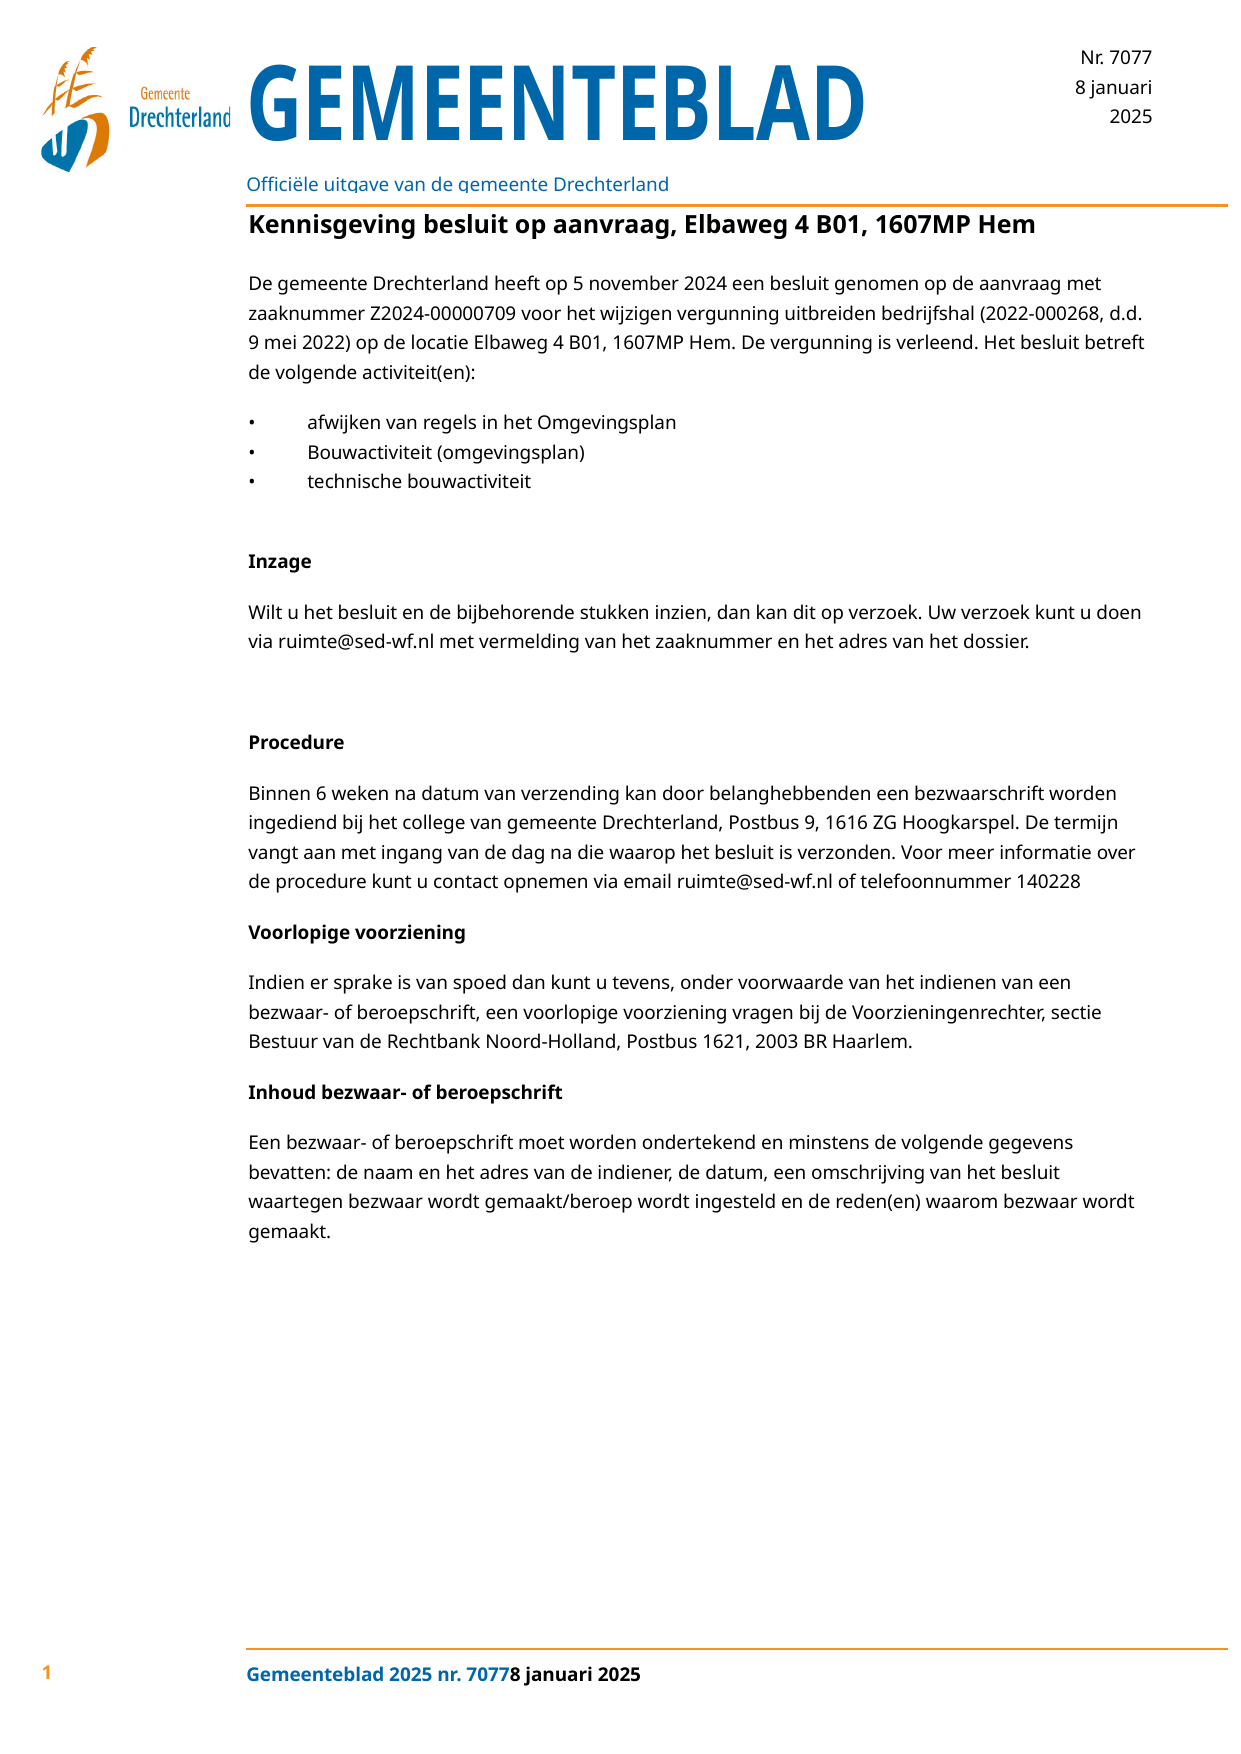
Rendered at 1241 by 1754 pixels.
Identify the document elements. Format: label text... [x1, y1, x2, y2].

text Voorlopige voorziening [248, 919, 1152, 945]
text De gemeente Drechterland heeft op 5 november 2024 een besluit genomen op de aanvraag met zaaknummer Z2024-00000709 voor het wijzigen vergunning uitbreiden bedrijfshal (2022-000268, d.d. 9 mei 2022) op de locatie Elbaweg 4 B01, 1607MP Hem. De vergunning is verleend. Het besluit betreft de volgende activiteit(en): [248, 270, 1152, 385]
text Inzage [248, 549, 1152, 574]
text Binnen 6 weken na datum van verzending kan door belanghebbenden een bezwaarschrift worden ingediend bij het college van gemeente Drechterland, Postbus 9, 1616 ZG Hoogkarspel. De termijn vangt aan met ingang van de dag na die waarop het besluit is verzonden. Voor meer informatie over de procedure kunt u contact opnemen via email ruimte@sed-wf.nl of telefoonnummer 140228 [248, 780, 1152, 894]
text Inhoud bezwaar- of beroepschrift [248, 1079, 1152, 1105]
picture [41, 158, 64, 172]
picture [226, 115, 231, 124]
text Wilt u het besluit en de bijbehorende stukken inzien, dan kan dit op verzoek. Uw verzoek kunt u doen via ruimte@sed-wf.nl met vermelding van het zaaknummer en het adres van het dossier. [248, 599, 1152, 654]
text Kennisgeving besluit op aanvraag, Elbaweg 4 B01, 1607MP Hem [248, 207, 1152, 241]
list technische bouwactiviteit [248, 469, 1152, 494]
text Indien er sprake is van spoed dan kunt u tevens, onder voorwaarde van het indienen van een bezwaar- of beroepschrift, een voorlopige voorziening vragen bij de Voorzieningenrechter, sectie Bestuur van de Rechtbank Noord-Holland, Postbus 1621, 2003 BR Haarlem. [248, 969, 1152, 1054]
list Bouwactiviteit (omgevingsplan) [248, 439, 1152, 465]
list afwijken van regels in het Omgevingsplan [248, 409, 1152, 435]
text Een bezwaar- of beroepschrift moet worden ondertekend en minstens de volgende gegevens bevatten: de naam en het adres van de indiener, de datum, een omschrijving van het besluit waartegen bezwaar wordt gemaakt/beroep wordt ingesteld en de reden(en) waarom bezwaar wordt gemaakt. [248, 1129, 1152, 1244]
picture [41, 47, 231, 172]
text Procedure [248, 729, 1152, 755]
